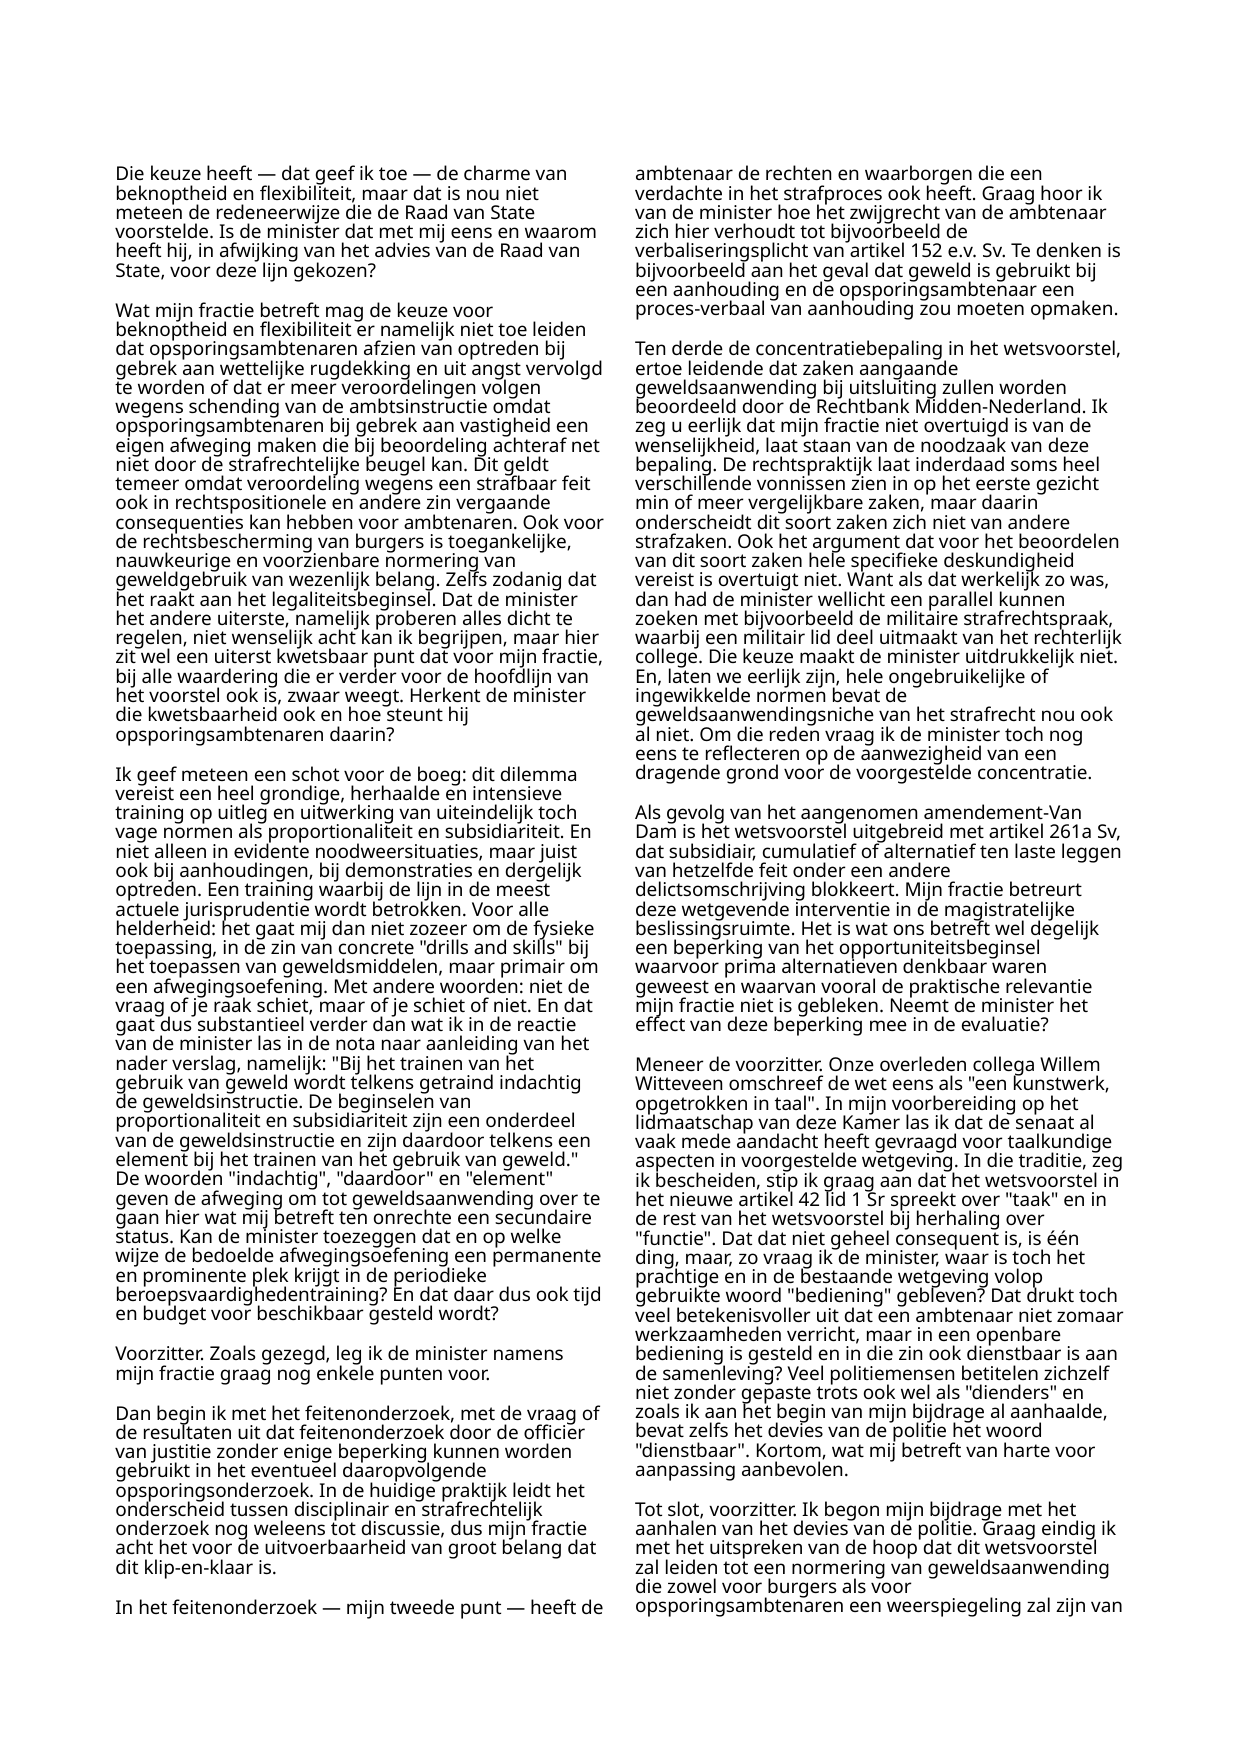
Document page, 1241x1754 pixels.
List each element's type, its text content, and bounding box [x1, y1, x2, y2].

text Meneer de voorzitter. Onze overleden collega Willem Witteveen omschreef de wet eens als "een kunstwerk, opgetrokken in taal". In mijn voorbereiding op het lidmaatschap van deze Kamer las ik dat de senaat al vaak mede aandacht heeft gevraagd voor taalkundige aspecten in voorgestelde wetgeving. In die traditie, zeg ik bescheiden, stip ik graag aan dat het wetsvoorstel in het nieuwe artikel 42 lid 1 Sr spreekt over "taak" en in de rest van het wetsvoorstel bij herhaling over "functie". Dat dat niet geheel consequent is, is één ding, maar, zo vraag ik de minister, waar is toch het prachtige en in de bestaande wetgeving volop gebruikte woord "bediening" gebleven? Dat drukt toch veel betekenisvoller uit dat een ambtenaar niet zomaar werkzaamheden verricht, maar in een openbare bediening is gesteld en in die zin ook dienstbaar is aan de samenleving? Veel politiemensen betitelen zichzelf niet zonder gepaste trots ook wel als "dienders" en zoals ik aan het begin van mijn bijdrage al aanhaalde, bevat zelfs het devies van de politie het woord "dienstbaar". Kortom, wat mij betreft van harte voor aanpassing aanbevolen. [635, 1056, 1125, 1480]
text Voorzitter. Zoals gezegd, leg ik de minister namens mijn fractie graag nog enkele punten voor. [115, 1345, 605, 1384]
text Als gevolg van het aangenomen amendement-Van Dam is het wetsvoorstel uitgebreid met artikel 261a Sv, dat subsidiair, cumulatief of alternatief ten laste leggen van hetzelfde feit onder een andere delictsomschrijving blokkeert. Mijn fractie betreurt deze wetgevende interventie in de magistratelijke beslissingsruimte. Het is wat ons betreft wel degelijk een beperking van het opportuniteitsbeginsel waarvoor prima alternatieven denkbaar waren geweest en waarvan vooral de praktische relevantie mijn fractie niet is gebleken. Neemt de minister het effect van deze beperking mee in de evaluatie? [635, 804, 1125, 1035]
text Wat mijn fractie betreft mag de keuze voor beknoptheid en flexibiliteit er namelijk niet toe leiden dat opsporingsambtenaren afzien van optreden bij gebrek aan wettelijke rugdekking en uit angst vervolgd te worden of dat er meer veroordelingen volgen wegens schending van de ambtsinstructie omdat opsporingsambtenaren bij gebrek aan vastigheid een eigen afweging maken die bij beoordeling achteraf net niet door de strafrechtelijke beugel kan. Dit geldt temeer omdat veroordeling wegens een strafbaar feit ook in rechtspositionele en andere zin vergaande consequenties kan hebben voor ambtenaren. Ook voor de rechtsbescherming van burgers is toegankelijke, nauwkeurige en voorzienbare normering van geweldgebruik van wezenlijk belang. Zelfs zodanig dat het raakt aan het legaliteitsbeginsel. Dat de minister het andere uiterste, namelijk proberen alles dicht te regelen, niet wenselijk acht kan ik begrijpen, maar hier zit wel een uiterst kwetsbaar punt dat voor mijn fractie, bij alle waardering die er verder voor de hoofdlijn van het voorstel ook is, zwaar weegt. Herkent de minister die kwetsbaarheid ook en hoe steunt hij opsporingsambtenaren daarin? [115, 302, 605, 745]
text Tot slot, voorzitter. Ik begon mijn bijdrage met het aanhalen van het devies van de politie. Graag eindig ik met het uitspreken van de hoop dat dit wetsvoorstel zal leiden tot een normering van geweldsaanwending die zowel voor burgers als voor opsporingsambtenaren een weerspiegeling zal zijn van [635, 1501, 1125, 1616]
text Ten derde de concentratiebepaling in het wetsvoorstel, ertoe leidende dat zaken aangaande geweldsaanwending bij uitsluiting zullen worden beoordeeld door de Rechtbank Midden-Nederland. Ik zeg u eerlijk dat mijn fractie niet overtuigd is van de wenselijkheid, laat staan van de noodzaak van deze bepaling. De rechtspraktijk laat inderdaad soms heel verschillende vonnissen zien in op het eerste gezicht min of meer vergelijkbare zaken, maar daarin onderscheidt dit soort zaken zich niet van andere strafzaken. Ook het argument dat voor het beoordelen van dit soort zaken hele specifieke deskundigheid vereist is overtuigt niet. Want als dat werkelijk zo was, dan had de minister wellicht een parallel kunnen zoeken met bijvoorbeeld de militaire strafrechtspraak, waarbij een militair lid deel uitmaakt van het rechterlijk college. Die keuze maakt de minister uitdrukkelijk niet. En, laten we eerlijk zijn, hele ongebruikelijke of ingewikkelde normen bevat de geweldsaanwendingsniche van het strafrecht nou ook al niet. Om die reden vraag ik de minister toch nog eens te reflecteren op de aanwezigheid van een dragende grond voor de voorgestelde concentratie. [635, 340, 1125, 783]
text Dan begin ik met het feitenonderzoek, met de vraag of de resultaten uit dat feitenonderzoek door de officier van justitie zonder enige beperking kunnen worden gebruikt in het eventueel daaropvolgende opsporingsonderzoek. In de huidige praktijk leidt het onderscheid tussen disciplinair en strafrechtelijk onderzoek nog weleens tot discussie, dus mijn fractie acht het voor de uitvoerbaarheid van groot belang dat dit klip-en-klaar is. [115, 1404, 605, 1578]
text ambtenaar de rechten en waarborgen die een verdachte in het strafproces ook heeft. Graag hoor ik van de minister hoe het zwijgrecht van de ambtenaar zich hier verhoudt tot bijvoorbeeld de verbaliseringsplicht van artikel 152 e.v. Sv. Te denken is bijvoorbeeld aan het geval dat geweld is gebruikt bij een aanhouding en de opsporingsambtenaar een proces-verbaal van aanhouding zou moeten opmaken. [635, 165, 1125, 319]
text Ik geef meteen een schot voor de boeg: dit dilemma vereist een heel grondige, herhaalde en intensieve training op uitleg en uitwerking van uiteindelijk toch vage normen als proportionaliteit en subsidiariteit. En niet alleen in evidente noodweersituaties, maar juist ook bij aanhoudingen, bij demonstraties en dergelijk optreden. Een training waarbij de lijn in de meest actuele jurisprudentie wordt betrokken. Voor alle helderheid: het gaat mij dan niet zozeer om de fysieke toepassing, in de zin van concrete "drills and skills" bij het toepassen van geweldsmiddelen, maar primair om een afwegingsoefening. Met andere woorden: niet de vraag of je raak schiet, maar of je schiet of niet. En dat gaat dus substantieel verder dan wat ik in de reactie van de minister las in de nota naar aanleiding van het nader verslag, namelijk: "Bij het trainen van het gebruik van geweld wordt telkens getraind indachtig de geweldsinstructie. De beginselen van proportionaliteit en subsidiariteit zijn een onderdeel van de geweldsinstructie en zijn daardoor telkens een element bij het trainen van het gebruik van geweld." De woorden "indachtig", "daardoor" en "element" geven de afweging om tot geweldsaanwending over te gaan hier wat mij betreft ten onrechte een secundaire status. Kan de minister toezeggen dat en op welke wijze de bedoelde afwegingsoefening een permanente en prominente plek krijgt in de periodieke beroepsvaardighedentraining? En dat daar dus ook tijd en budget voor beschikbaar gesteld wordt? [115, 766, 605, 1324]
text In het feitenonderzoek — mijn tweede punt — heeft de [115, 1599, 605, 1618]
text Die keuze heeft — dat geef ik toe — de charme van beknoptheid en flexibiliteit, maar dat is nou niet meteen de redeneerwijze die de Raad van State voorstelde. Is de minister dat met mij eens en waarom heeft hij, in afwijking van het advies van de Raad van State, voor deze lijn gekozen? [115, 165, 605, 281]
